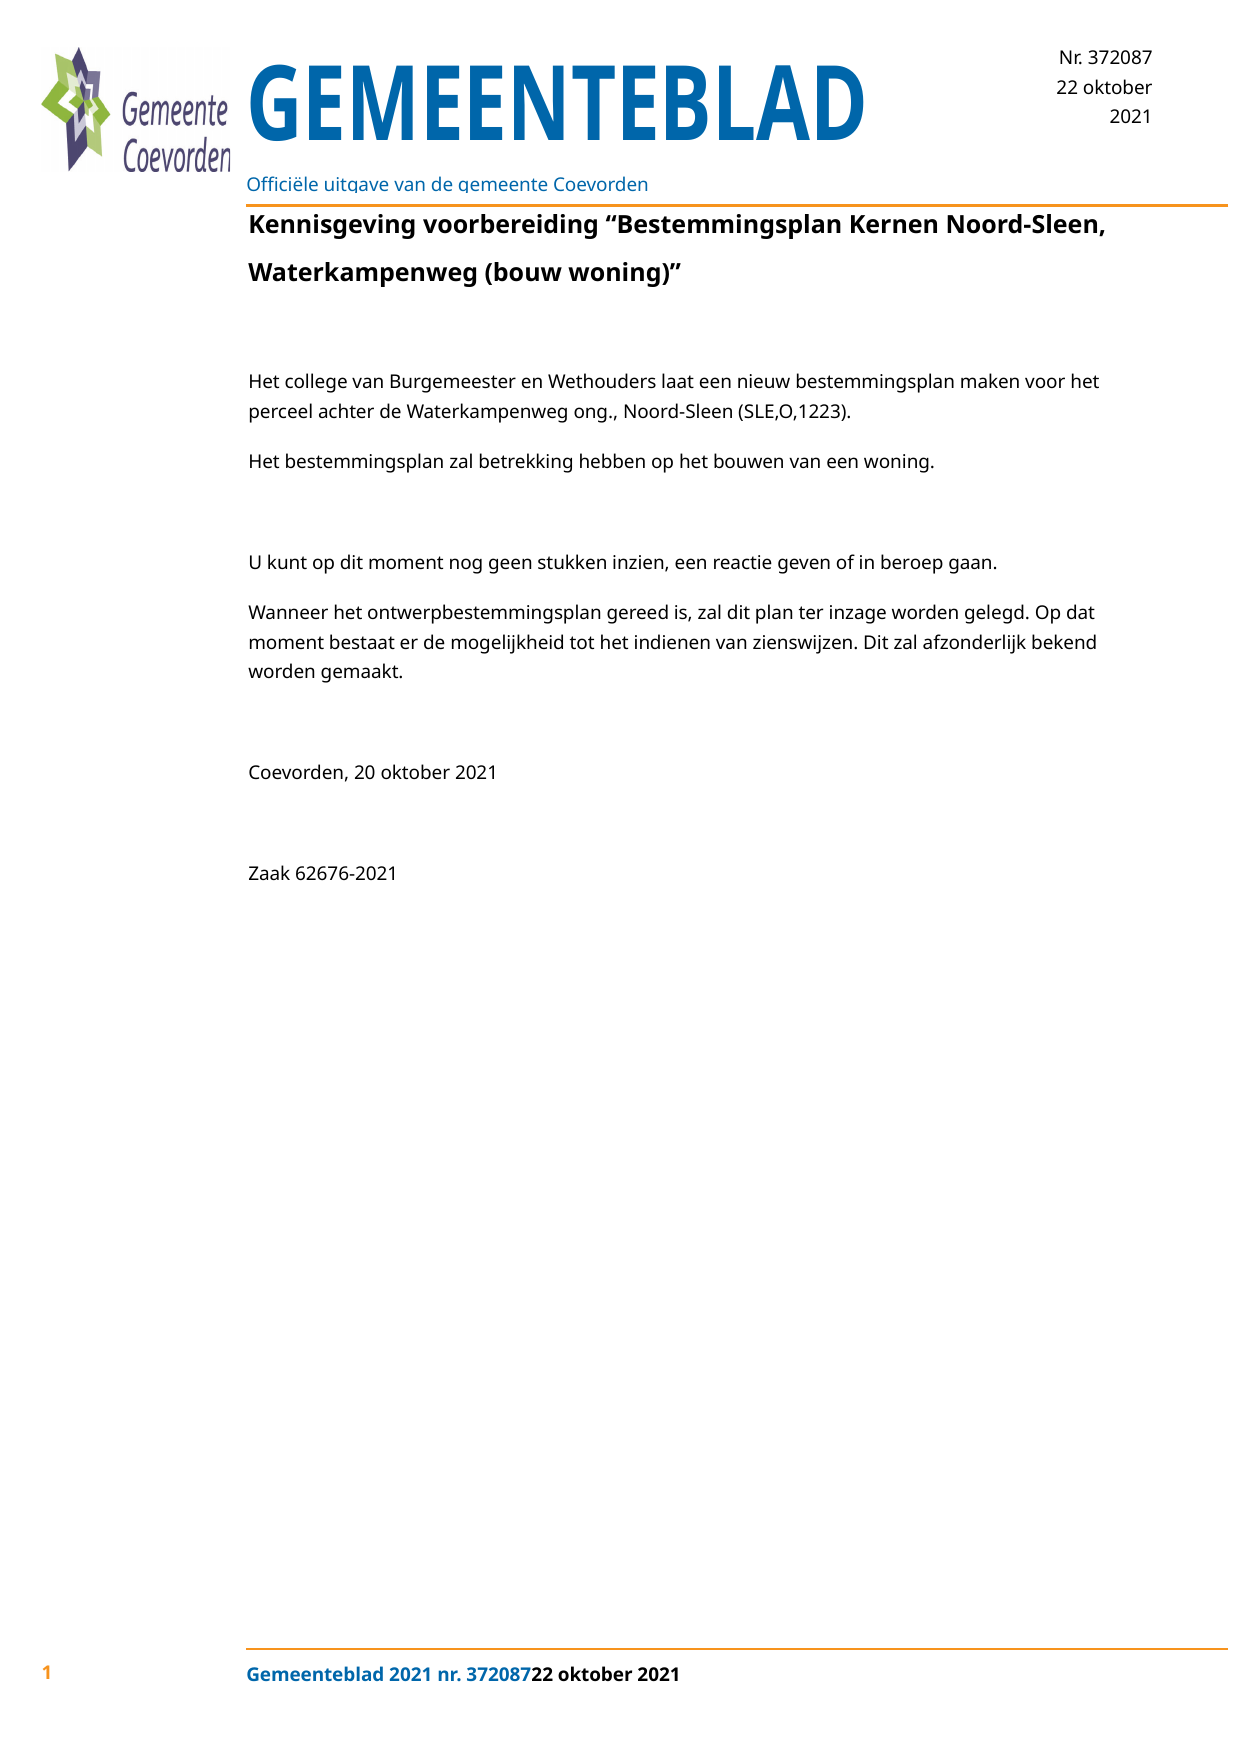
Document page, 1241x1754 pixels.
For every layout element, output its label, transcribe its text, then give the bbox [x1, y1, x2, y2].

picture [41, 47, 231, 172]
text Het bestemmingsplan zal betrekking hebben op het bouwen van een woning. [248, 448, 1152, 474]
text Kennisgeving voorbereiding “Bestemmingsplan Kernen Noord-Sleen, Waterkampenweg (bouw woning)” [248, 207, 1152, 288]
text Zaak 62676-2021 [248, 860, 1152, 886]
text Het college van Burgemeester en Wethouders laat een nieuw bestemmingsplan maken voor het perceel achter de Waterkampenweg ong., Noord-Sleen (SLE,O,1223). [248, 368, 1152, 424]
text Coevorden, 20 oktober 2021 [248, 759, 1152, 785]
text Wanneer het ontwerpbestemmingsplan gereed is, zal dit plan ter inzage worden gelegd. Op dat moment bestaat er de mogelijkheid tot het indienen van zienswijzen. Dit zal afzonderlijk bekend worden gemaakt. [248, 599, 1152, 684]
text U kunt op dit moment nog geen stukken inzien, een reactie geven of in beroep gaan. [248, 549, 1152, 575]
